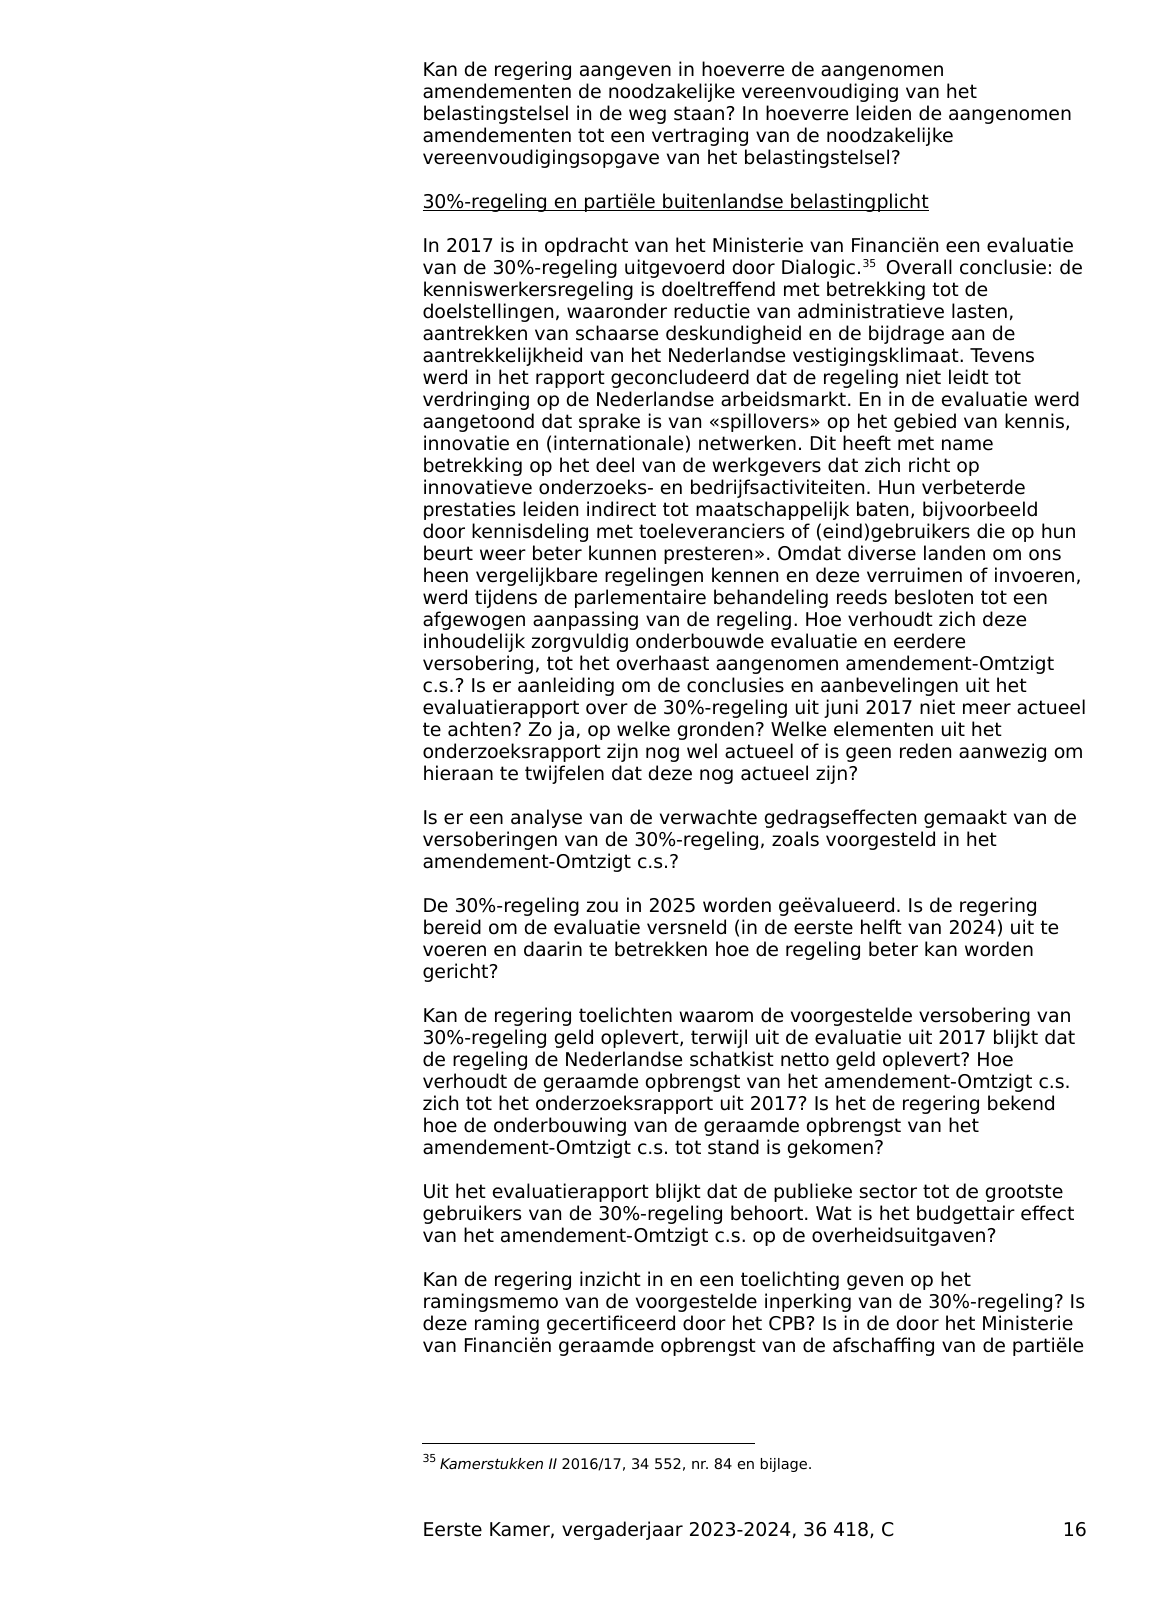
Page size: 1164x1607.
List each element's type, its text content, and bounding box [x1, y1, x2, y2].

text Kan de regering inzicht in en een toelichting geven op het ramingsmemo van de voorgestelde inperking van de 30%-regeling? Is deze raming gecertificeerd door het CPB? Is in de door het Ministerie van Financiën geraamde opbrengst van de afschaffing van de partiële [422, 1269, 1087, 1357]
text Is er een analyse van de verwachte gedragseffecten gemaakt van de versoberingen van de 30%-regeling, zoals voorgesteld in het amendement-Omtzigt c.s.? [422, 807, 1087, 873]
text De 30%-regeling zou in 2025 worden geëvalueerd. Is de regering bereid om de evaluatie versneld (in de eerste helft van 2024) uit te voeren en daarin te betrekken hoe de regeling beter kan worden gericht? [422, 895, 1087, 983]
text Uit het evaluatierapport blijkt dat de publieke sector tot de grootste gebruikers van de 30%-regeling behoort. Wat is het budgettair effect van het amendement-Omtzigt c.s. op de overheidsuitgaven? [422, 1181, 1087, 1247]
subtitle 30%-regeling en partiële buitenlandse belastingplicht [422, 191, 1087, 213]
text In 2017 is in opdracht van het Ministerie van Financiën een evaluatie van de 30%-regeling uitgevoerd door Dialogic. Overall conclusie: de kenniswerkersregeling is doeltreffend met betrekking tot de doelstellingen, waaronder reductie van administratieve lasten, aantrekken van schaarse deskundigheid en de bijdrage aan de aantrekkelijkheid van het Nederlandse vestigingsklimaat. Tevens werd in het rapport geconcludeerd dat de regeling niet leidt tot verdringing op de Nederlandse arbeidsmarkt. En in de evaluatie werd aangetoond dat sprake is van «spillovers» op het gebied van kennis, innovatie en (internationale) netwerken. Dit heeft met name betrekking op het deel van de werkgevers dat zich richt op innovatieve onderzoeks- en bedrijfsactiviteiten. Hun verbeterde prestaties leiden indirect tot maatschappelijk baten, bijvoorbeeld door kennisdeling met toeleveranciers of (eind)gebruikers die op hun beurt weer beter kunnen presteren». Omdat diverse landen om ons heen vergelijkbare regelingen kennen en deze verruimen of invoeren, werd tijdens de parlementaire behandeling reeds besloten tot een afgewogen aanpassing van de regeling. Hoe verhoudt zich deze inhoudelijk zorgvuldig onderbouwde evaluatie en eerdere versobering, tot het overhaast aangenomen amendement-Omtzigt c.s.? Is er aanleiding om de conclusies en aanbevelingen uit het evaluatierapport over de 30%-regeling uit juni 2017 niet meer actueel te achten? Zo ja, op welke gronden? Welke elementen uit het onderzoeksrapport zijn nog wel actueel of is geen reden aanwezig om hieraan te twijfelen dat deze nog actueel zijn? [422, 235, 1087, 785]
text Kan de regering aangeven in hoeverre de aangenomen amendementen de noodzakelijke vereenvoudiging van het belastingstelsel in de weg staan? In hoeverre leiden de aangenomen amendementen tot een vertraging van de noodzakelijke vereenvoudigingsopgave van het belastingstelsel? [422, 59, 1087, 169]
text Kan de regering toelichten waarom de voorgestelde versobering van 30%-regeling geld oplevert, terwijl uit de evaluatie uit 2017 blijkt dat de regeling de Nederlandse schatkist netto geld oplevert? Hoe verhoudt de geraamde opbrengst van het amendement-Omtzigt c.s. zich tot het onderzoeksrapport uit 2017? Is het de regering bekend hoe de onderbouwing van de geraamde opbrengst van het amendement-Omtzigt c.s. tot stand is gekomen? [422, 1005, 1087, 1159]
text Kamerstukken II 2016/17, 34 552, nr. 84 en bijlage. [422, 1452, 1087, 1474]
